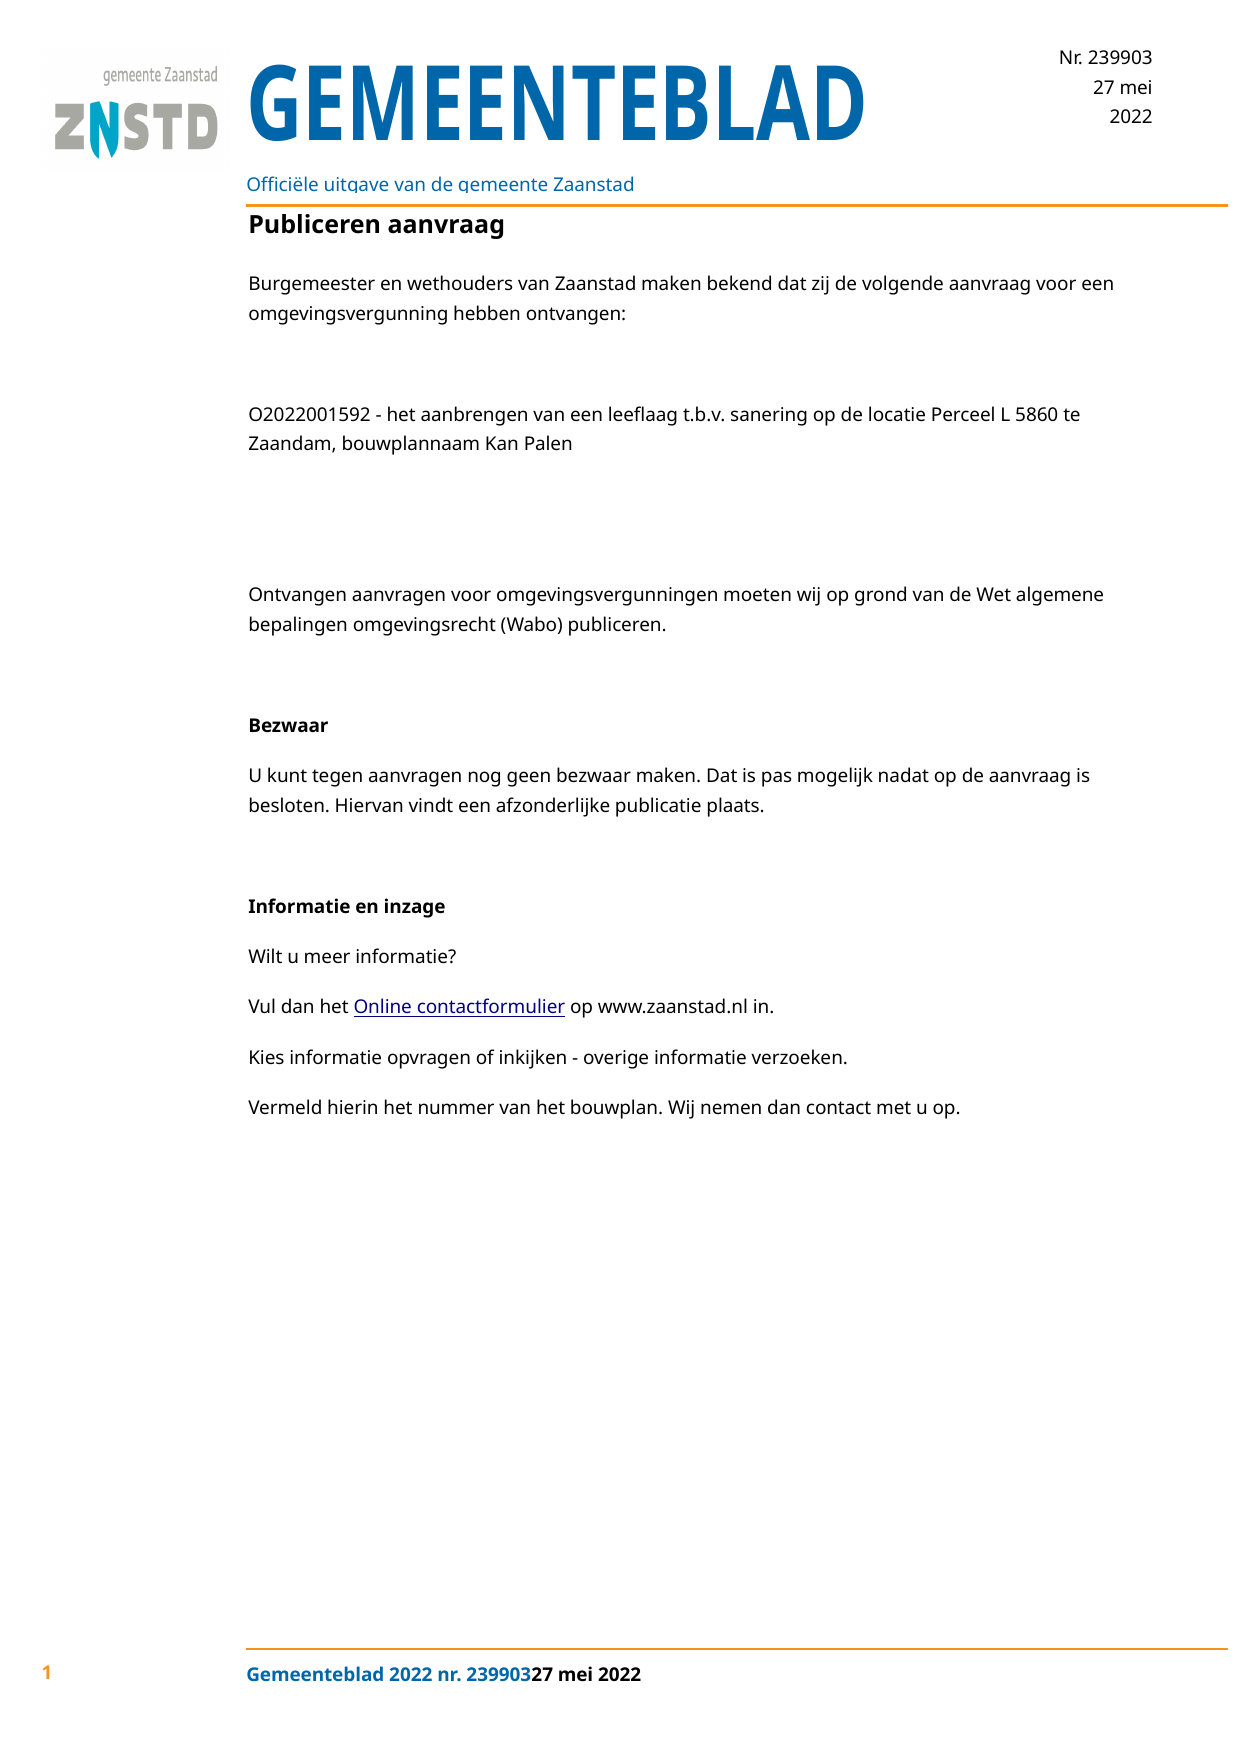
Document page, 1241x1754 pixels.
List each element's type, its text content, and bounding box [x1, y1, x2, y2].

text Publiceren aanvraag [248, 207, 1152, 241]
text Ontvangen aanvragen voor omgevingsvergunningen moeten wij op grond van de Wet algemene bepalingen omgevingsrecht (Wabo) publiceren. [248, 582, 1152, 637]
picture [41, 47, 231, 172]
text Burgemeester en wethouders van Zaanstad maken bekend dat zij de volgende aanvraag voor een omgevingsvergunning hebben ontvangen: [248, 270, 1152, 326]
text Kies informatie opvragen of inkijken - overige informatie verzoeken. [248, 1044, 1152, 1070]
text O2022001592 - het aanbrengen van een leeflaag t.b.v. sanering op de locatie Perceel L 5860 te Zaandam, bouwplannaam Kan Palen [248, 401, 1152, 456]
text U kunt tegen aanvragen nog geen bezwaar maken. Dat is pas mogelijk nadat op de aanvraag is besloten. Hiervan vindt een afzonderlijke publicatie plaats. [248, 762, 1152, 818]
text Vul dan het Online contactformulier op www.zaanstad.nl in. [248, 994, 1152, 1019]
text Bezwaar [248, 712, 1152, 738]
text Informatie en inzage [248, 893, 1152, 918]
text Vermeld hierin het nummer van het bouwplan. Wij nemen dan contact met u op. [248, 1094, 1152, 1120]
text Wilt u meer informatie? [248, 943, 1152, 969]
